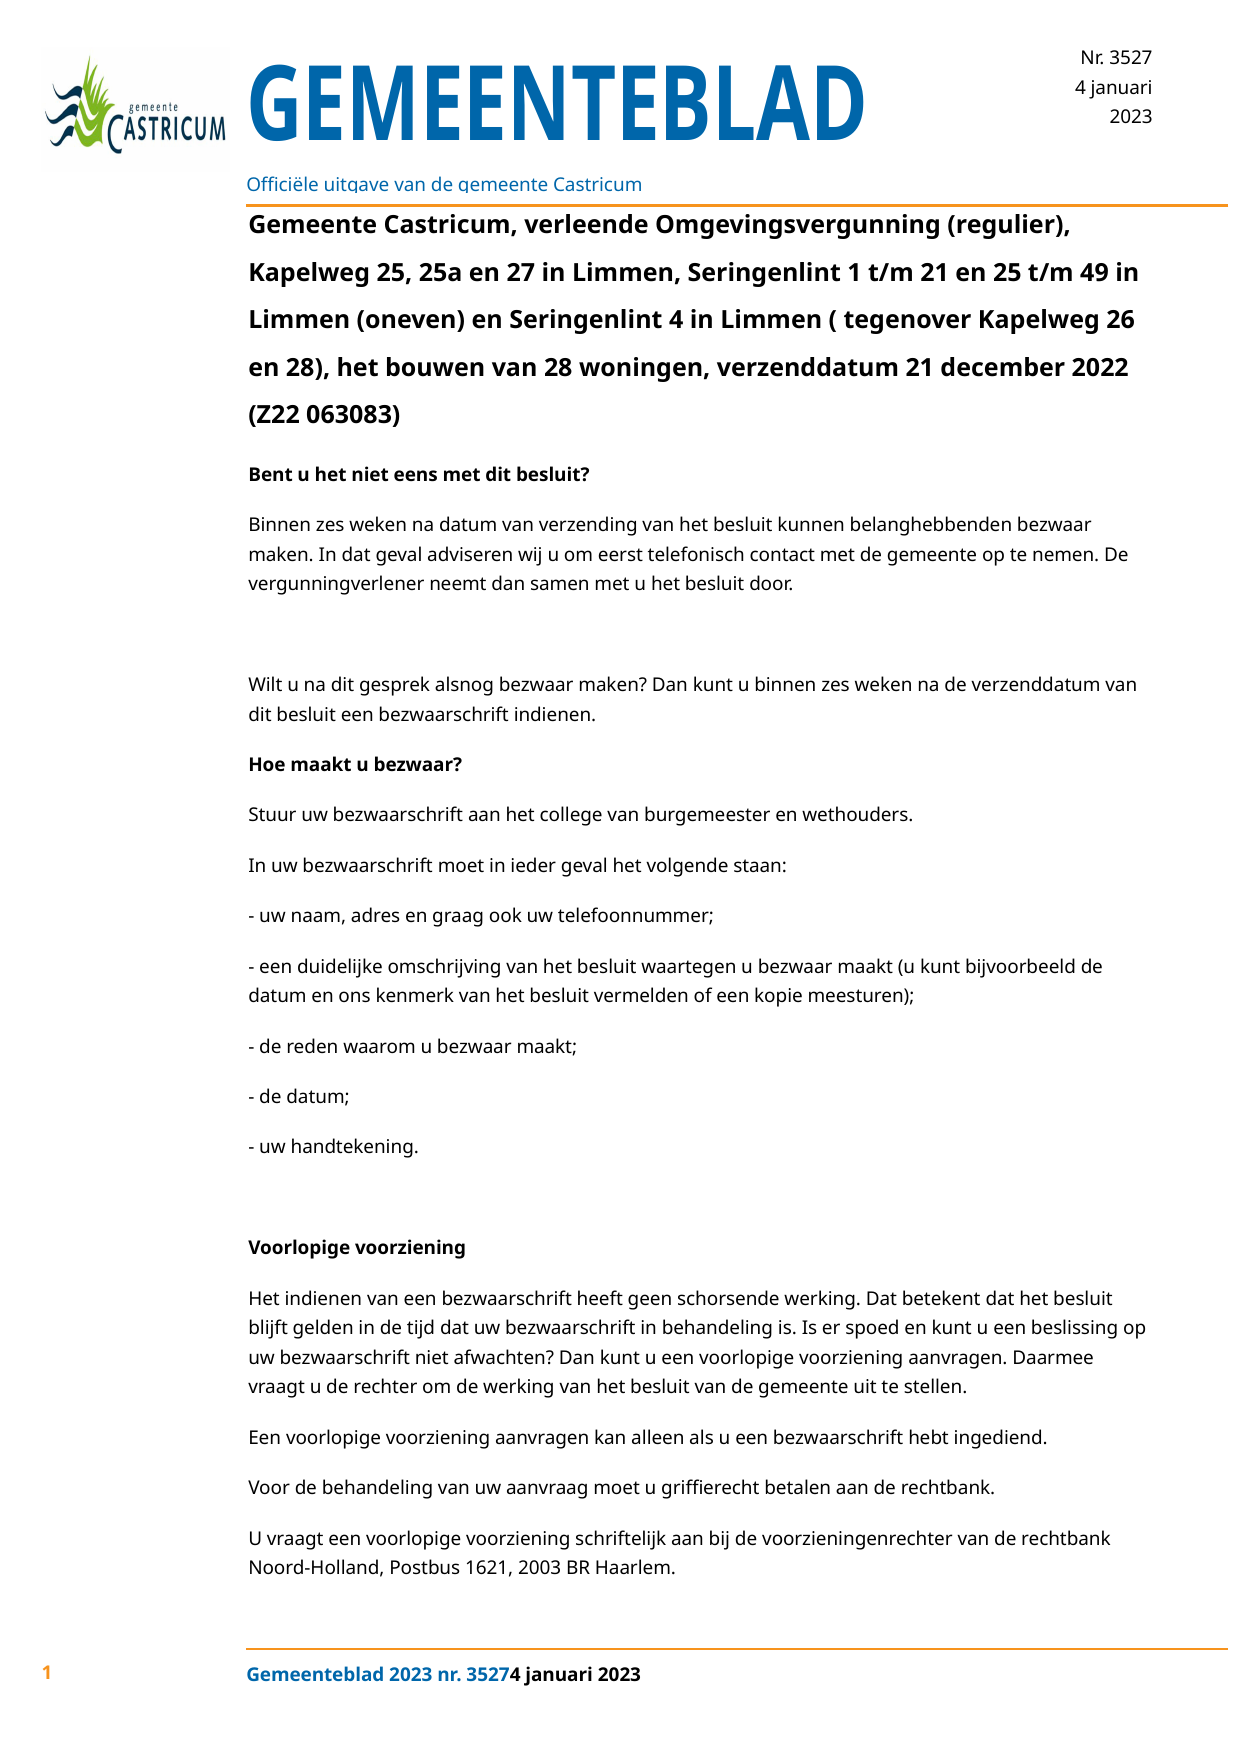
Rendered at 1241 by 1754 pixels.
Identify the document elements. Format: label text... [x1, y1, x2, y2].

text Een voorlopige voorziening aanvragen kan alleen als u een bezwaarschrift hebt ingediend. [248, 1424, 1152, 1450]
text - uw handtekening. [248, 1134, 1152, 1159]
text - de reden waarom u bezwaar maakt; [248, 1033, 1152, 1058]
text Bent u het niet eens met dit besluit? [248, 461, 1152, 486]
text - uw naam, adres en graag ook uw telefoonnummer; [248, 902, 1152, 928]
text Hoe maakt u bezwaar? [248, 751, 1152, 777]
text In uw bezwaarschrift moet in ieder geval het volgende staan: [248, 852, 1152, 878]
text Wilt u na dit gesprek alsnog bezwaar maken? Dan kunt u binnen zes weken na de verzenddatum van dit besluit een bezwaarschrift indienen. [248, 671, 1152, 726]
text Gemeente Castricum, verleende Omgevingsvergunning (regulier), Kapelweg 25, 25a en 27 in Limmen, Seringenlint 1 t/m 21 en 25 t/m 49 in Limmen (oneven) en Seringenlint 4 in Limmen ( tegenover Kapelweg 26 en 28), het bouwen van 28 woningen, verzenddatum 21 december 2022 (Z22 063083) [248, 207, 1152, 431]
picture [41, 47, 231, 172]
text Het indienen van een bezwaarschrift heeft geen schorsende werking. Dat betekent dat het besluit blijft gelden in de tijd dat uw bezwaarschrift in behandeling is. Is er spoed en kunt u een beslissing op uw bezwaarschrift niet afwachten? Dan kunt u een voorlopige voorziening aanvragen. Daarmee vraagt u de rechter om de werking van het besluit van de gemeente uit te stellen. [248, 1285, 1152, 1399]
text Stuur uw bezwaarschrift aan het college van burgemeester en wethouders. [248, 802, 1152, 827]
text Binnen zes weken na datum van verzending van het besluit kunnen belanghebbenden bezwaar maken. In dat geval adviseren wij u om eerst telefonisch contact met de gemeente op te nemen. De vergunningverlener neemt dan samen met u het besluit door. [248, 511, 1152, 596]
text - een duidelijke omschrijving van het besluit waartegen u bezwaar maakt (u kunt bijvoorbeeld de datum en ons kenmerk van het besluit vermelden of een kopie meesturen); [248, 953, 1152, 1008]
text Voor de behandeling van uw aanvraag moet u griffierecht betalen aan de rechtbank. [248, 1474, 1152, 1500]
text U vraagt een voorlopige voorziening schriftelijk aan bij de voorzieningenrechter van de rechtbank Noord-Holland, Postbus 1621, 2003 BR Haarlem. [248, 1525, 1152, 1580]
text Voorlopige voorziening [248, 1234, 1152, 1260]
text - de datum; [248, 1083, 1152, 1109]
